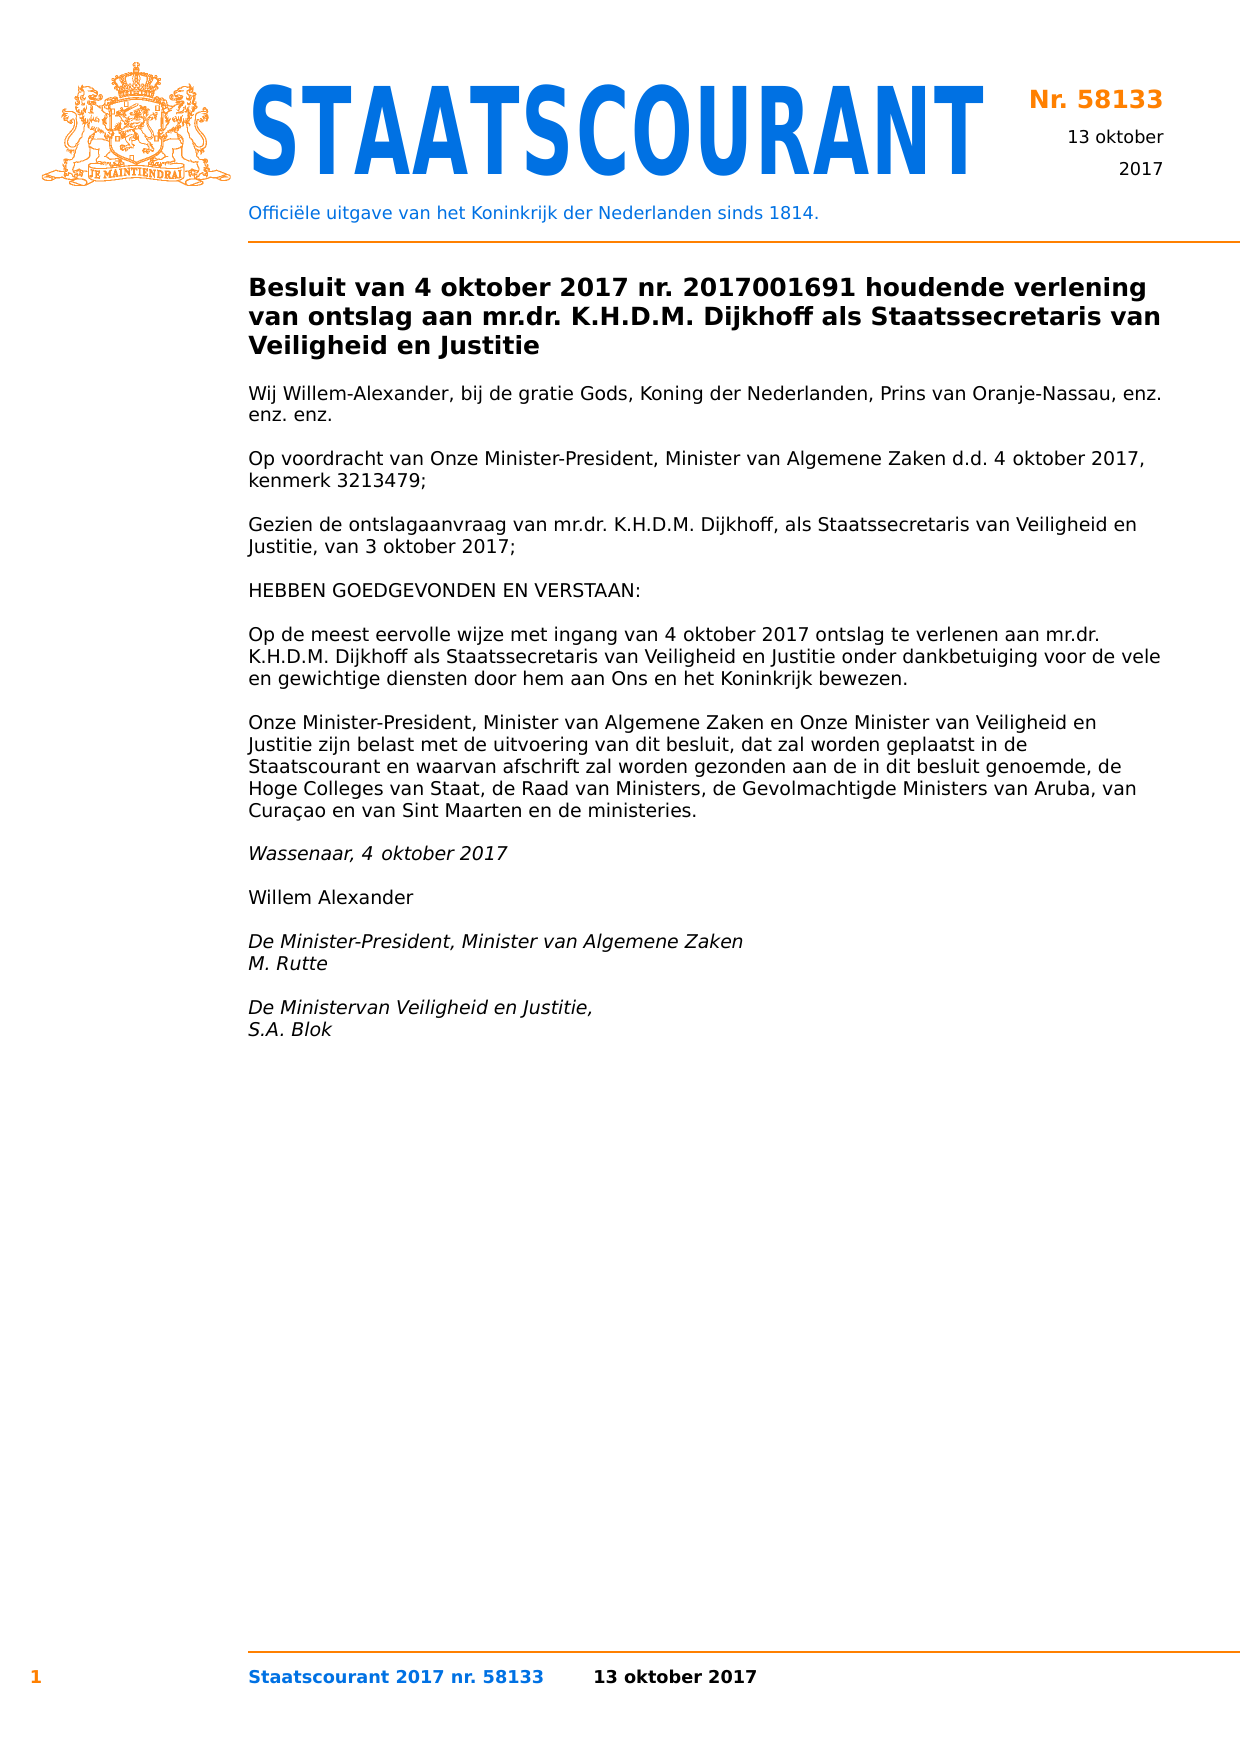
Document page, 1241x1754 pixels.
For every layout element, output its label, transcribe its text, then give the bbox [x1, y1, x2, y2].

text Op de meest eervolle wijze met ingang van 4 oktober 2017 ontslag te verlenen aan mr.dr. K.H.D.M. Dijkhoff als Staatssecretaris van Veiligheid en Justitie onder dankbetuiging voor de vele en gewichtige diensten door hem aan Ons en het Koninkrijk bewezen. [248, 624, 1163, 690]
table_header Nr. 58133 [998, 62, 1240, 121]
text De Ministervan Veiligheid en Justitie, S.A. Blok [248, 997, 1163, 1041]
text HEBBEN GOEDGEVONDEN EN VERSTAAN: [248, 580, 1163, 602]
text Gezien de ontslagaanvraag van mr.dr. K.H.D.M. Dijkhoff, als Staatssecretaris van Veiligheid en Justitie, van 3 oktober 2017; [248, 514, 1163, 558]
table_header [25, 62, 248, 241]
text Wij Willem-Alexander, bij de gratie Gods, Koning der Nederlanden, Prins van Oranje-Nassau, enz. enz. enz. [248, 382, 1163, 426]
subtitle Besluit van 4 oktober 2017 nr. 2017001691 houdende verlening van ontslag aan mr.dr. K.H.D.M. Dijkhoff als Staatssecretaris van Veiligheid en Justitie [248, 273, 1163, 361]
text Onze Minister-President, Minister van Algemene Zaken en Onze Minister van Veiligheid en Justitie zijn belast met de uitvoering van dit besluit, dat zal worden geplaatst in de Staatscourant en waarvan afschrift zal worden gezonden aan de in dit besluit genoemde, de Hoge Colleges van Staat, de Raad van Ministers, de Gevolmachtigde Ministers van Aruba, van Curaçao en van Sint Maarten en de ministeries. [248, 712, 1163, 821]
text De Minister-President, Minister van Algemene Zaken M. Rutte [248, 931, 1163, 975]
text Willem Alexander [248, 887, 1163, 909]
picture [41, 62, 231, 186]
table_cell 13 oktober [998, 121, 1240, 153]
table_header STAATSCOURANT [248, 62, 998, 203]
text Op voordracht van Onze Minister-President, Minister van Algemene Zaken d.d. 4 oktober 2017, kenmerk 3213479; [248, 448, 1163, 492]
table_cell 2017 [998, 153, 1240, 203]
text Wassenaar, 4 oktober 2017 [248, 843, 1163, 865]
table_cell Officiële uitgave van het Koninkrijk der Nederlanden sinds 1814. [248, 203, 1240, 241]
